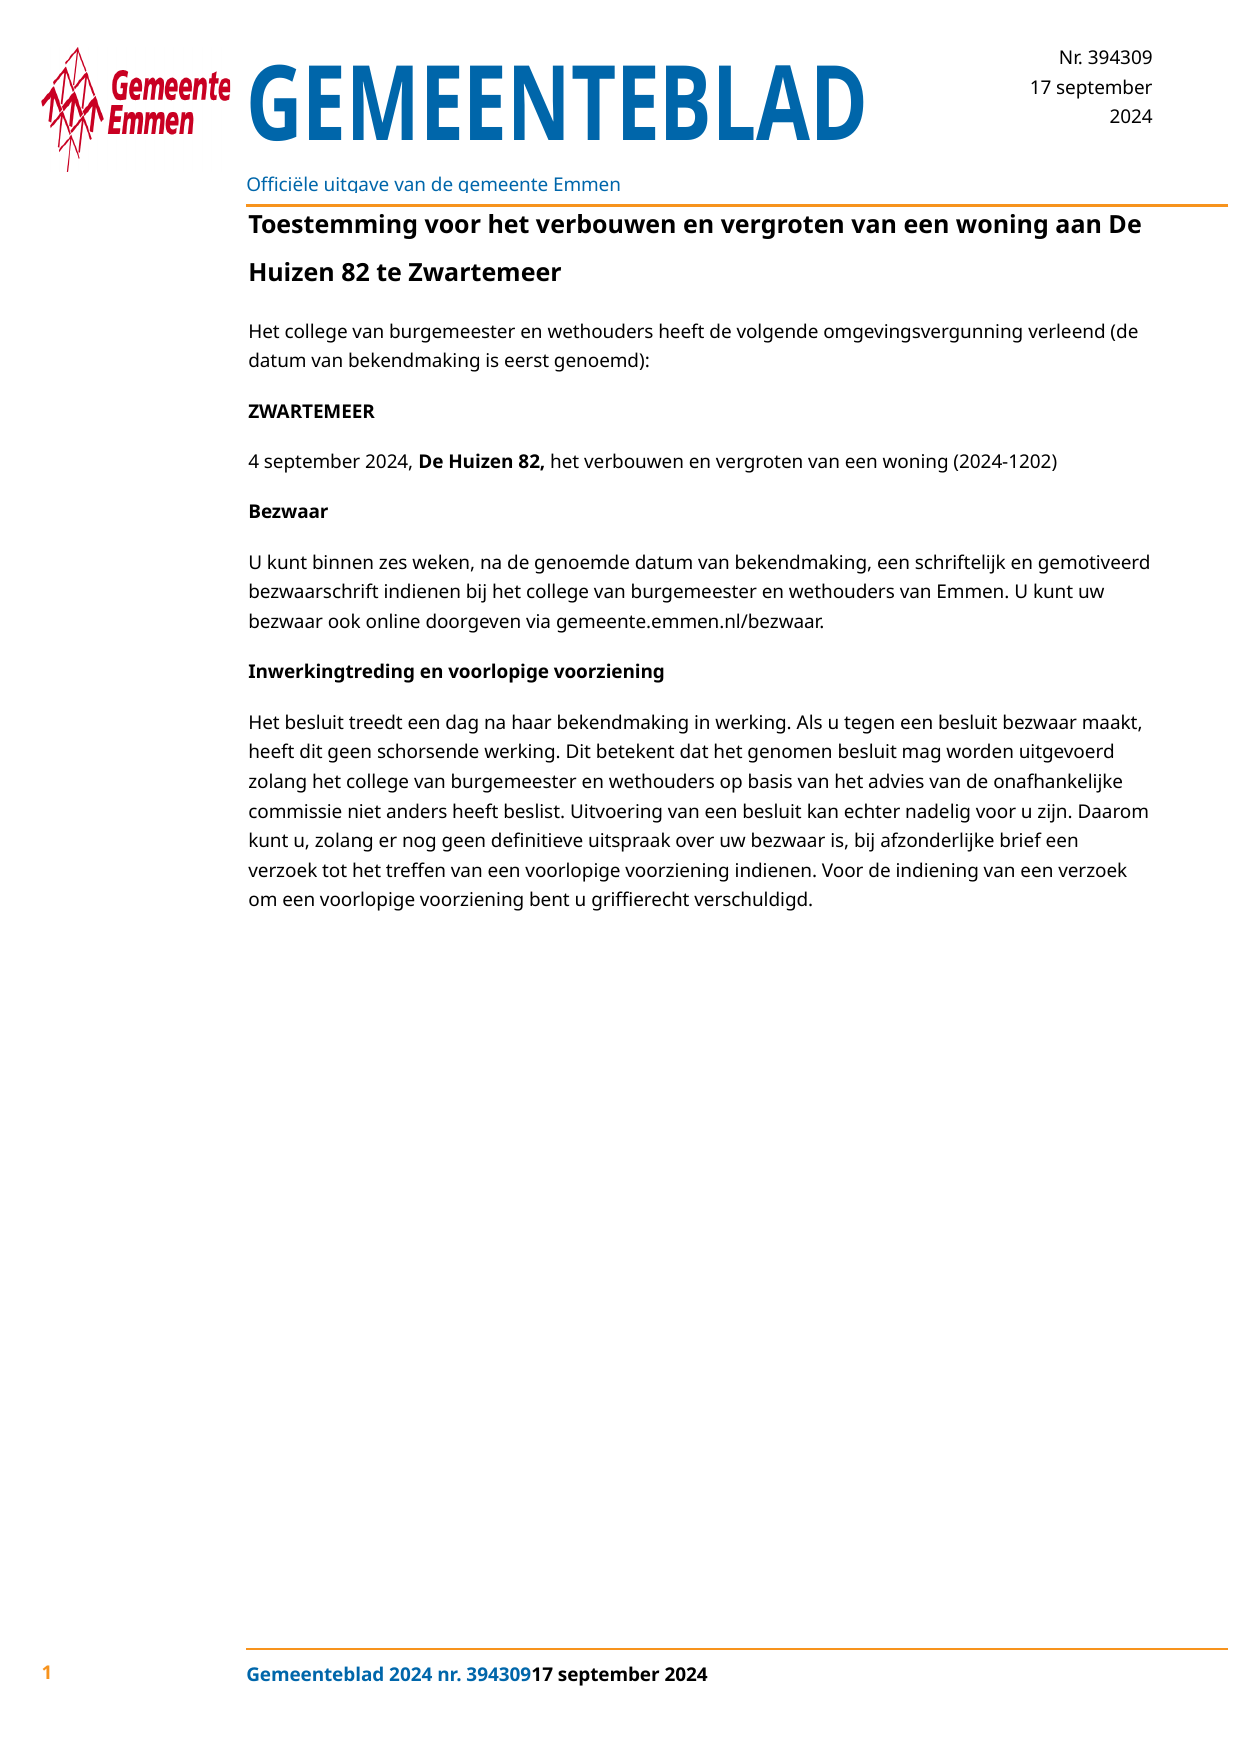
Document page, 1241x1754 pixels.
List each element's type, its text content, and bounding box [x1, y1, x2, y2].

text Het besluit treedt een dag na haar bekendmaking in werking. Als u tegen een besluit bezwaar maakt, heeft dit geen schorsende werking. Dit betekent dat het genomen besluit mag worden uitgevoerd zolang het college van burgemeester en wethouders op basis van het advies van de onafhankelijke commissie niet anders heeft beslist. Uitvoering van een besluit kan echter nadelig voor u zijn. Daarom kunt u, zolang er nog geen definitieve uitspraak over uw bezwaar is, bij afzonderlijke brief een verzoek tot het treffen van een voorlopige voorziening indienen. Voor de indiening van een verzoek om een voorlopige voorziening bent u griffierecht verschuldigd. [248, 709, 1152, 912]
text Inwerkingtreding en voorlopige voorziening [248, 659, 1152, 684]
text U kunt binnen zes weken, na de genoemde datum van bekendmaking, een schriftelijk en gemotiveerd bezwaarschrift indienen bij het college van burgemeester en wethouders van Emmen. U kunt uw bezwaar ook online doorgeven via gemeente.emmen.nl/bezwaar. [248, 549, 1152, 634]
text Bezwaar [248, 499, 1152, 524]
text Het college van burgemeester en wethouders heeft de volgende omgevingsvergunning verleend (de datum van bekendmaking is eerst genoemd): [248, 318, 1152, 373]
text Toestemming voor het verbouwen en vergroten van een woning aan De Huizen 82 te Zwartemeer [248, 207, 1152, 288]
picture [41, 47, 231, 172]
text 4 september 2024, De Huizen 82, het verbouwen en vergroten van een woning (2024-1202) [248, 448, 1152, 474]
text ZWARTEMEER [248, 398, 1152, 424]
